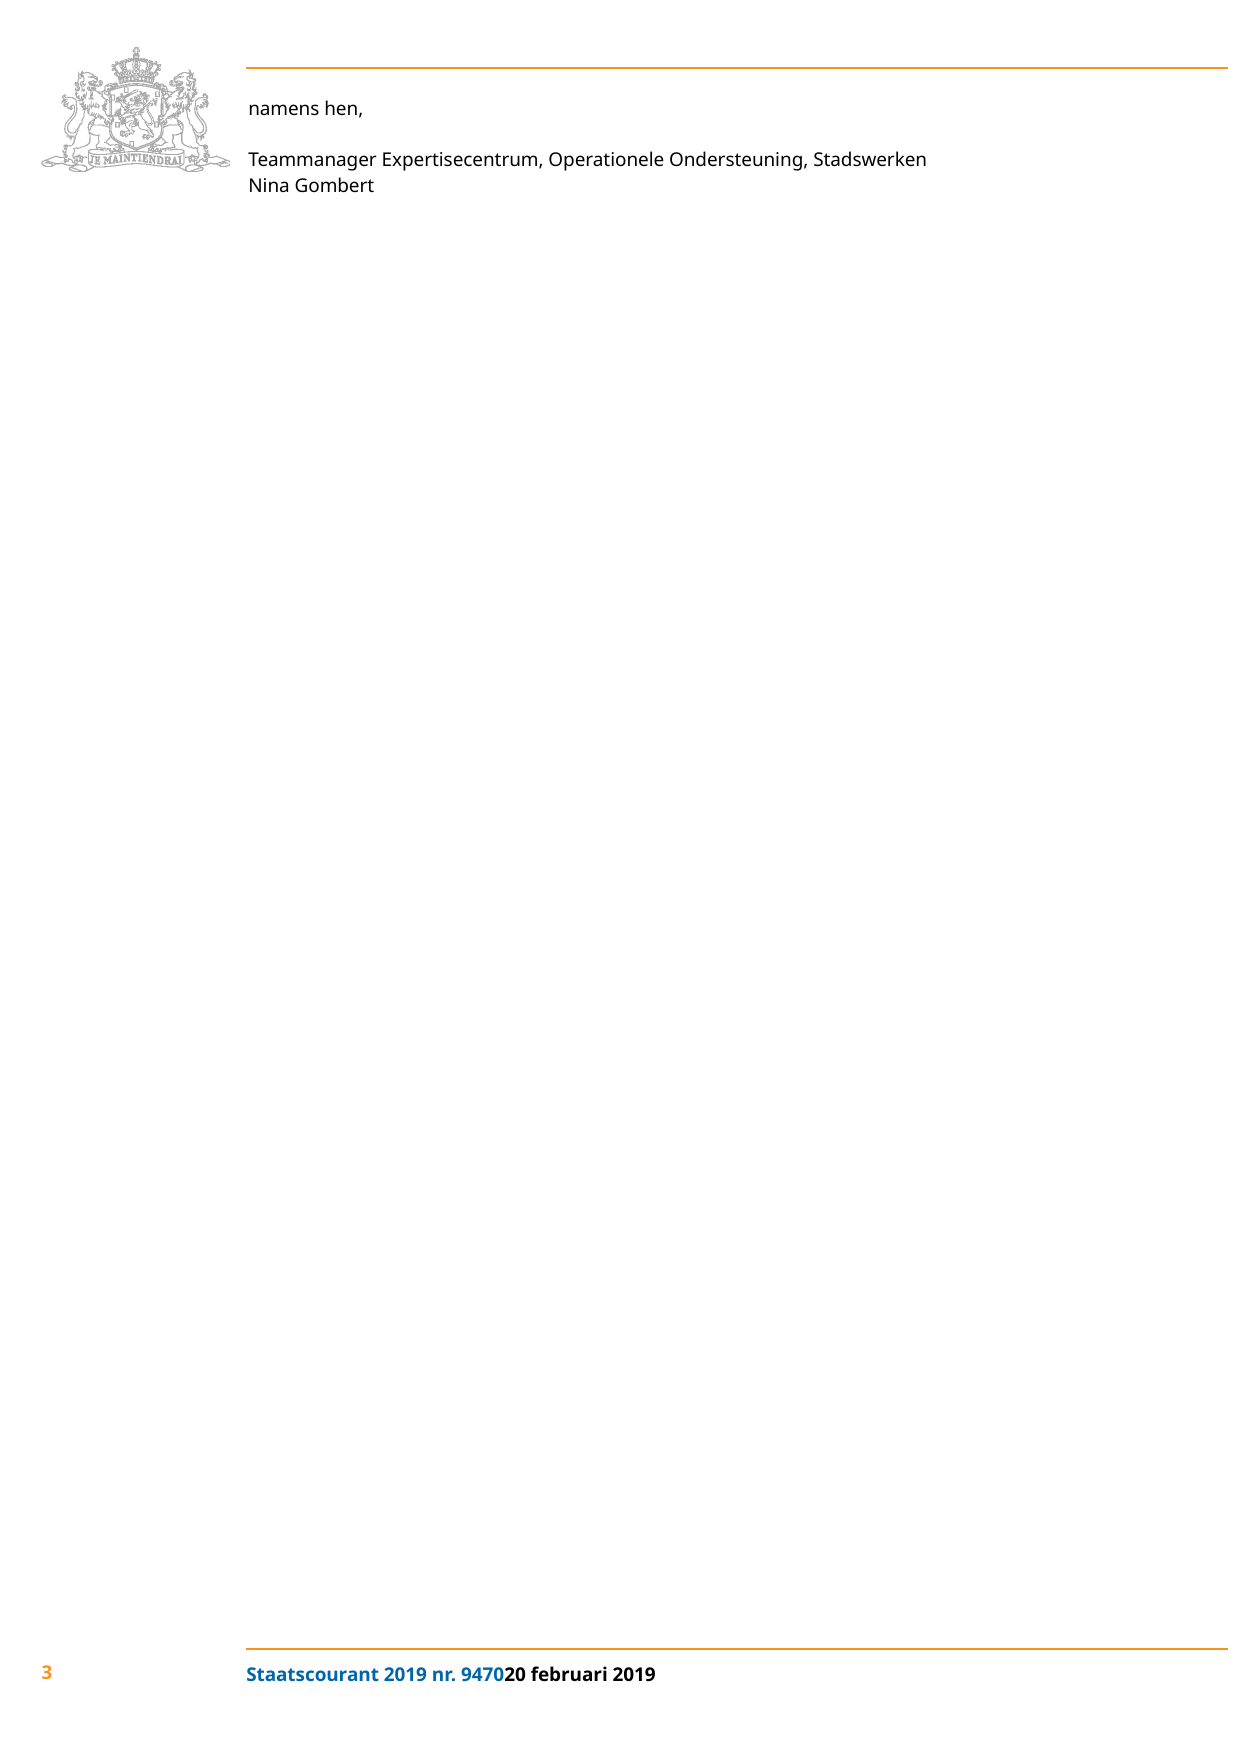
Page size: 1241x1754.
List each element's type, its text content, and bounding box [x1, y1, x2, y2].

text namens hen, [248, 95, 1152, 121]
text Nina Gombert [248, 172, 1152, 198]
text Teammanager Expertisecentrum, Operationele Ondersteuning, Stadswerken [248, 146, 1152, 172]
picture [41, 47, 231, 172]
